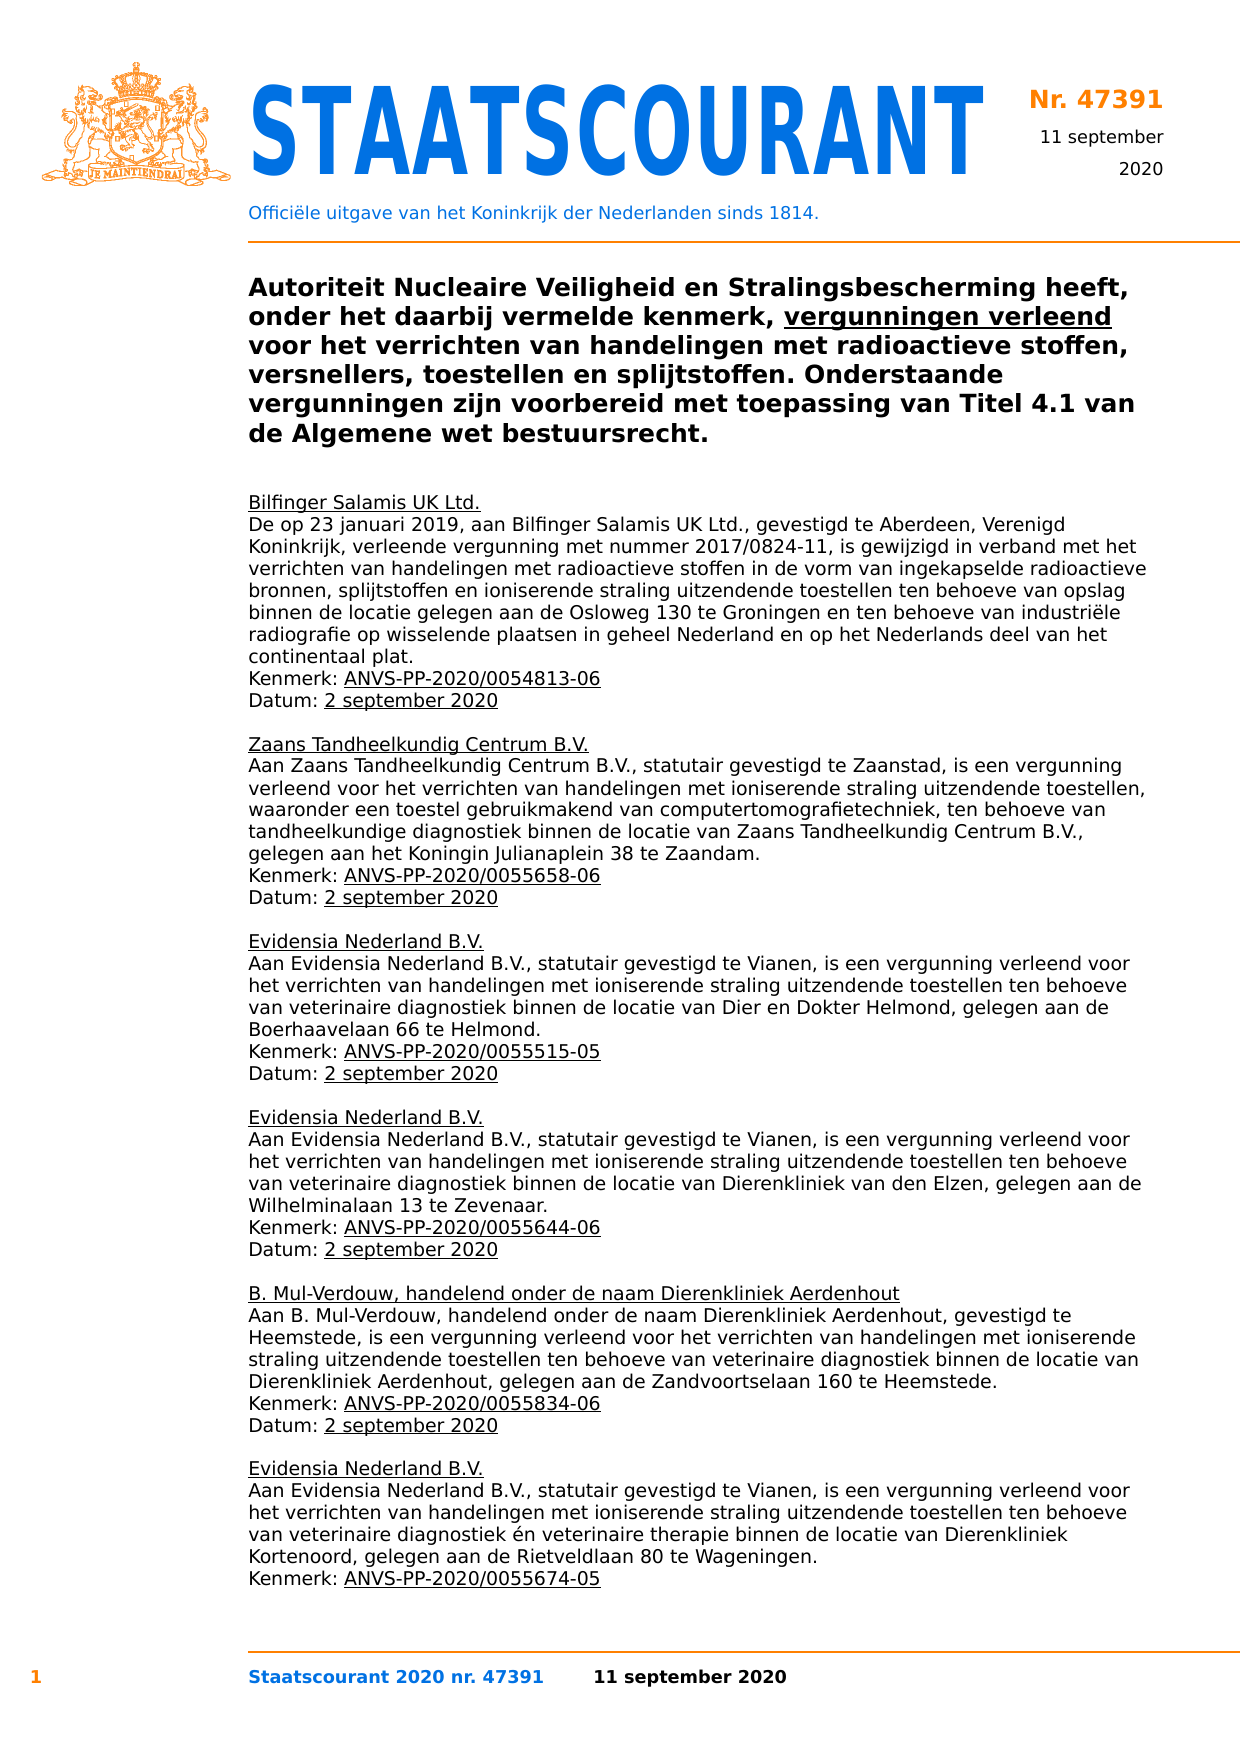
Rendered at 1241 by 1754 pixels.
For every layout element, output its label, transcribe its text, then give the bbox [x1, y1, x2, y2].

table_header STAATSCOURANT [248, 62, 998, 203]
text Aan Evidensia Nederland B.V., statutair gevestigd te Vianen, is een vergunning verleend voor het verrichten van handelingen met ioniserende straling uitzendende toestellen ten behoeve van veterinaire diagnostiek én veterinaire therapie binnen de locatie van Dierenkliniek Kortenoord, gelegen aan de Rietveldlaan 80 te Wageningen. [248, 1480, 1163, 1568]
text Aan B. Mul-Verdouw, handelend onder de naam Dierenkliniek Aerdenhout, gevestigd te Heemstede, is een vergunning verleend voor het verrichten van handelingen met ioniserende straling uitzendende toestellen ten behoeve van veterinaire diagnostiek binnen de locatie van Dierenkliniek Aerdenhout, gelegen aan de Zandvoortselaan 160 te Heemstede. [248, 1304, 1163, 1392]
text Datum: 2 september 2020 [248, 689, 1163, 712]
text Datum: 2 september 2020 [248, 1063, 1163, 1085]
text Kenmerk: ANVS-PP-2020/0055644-06 [248, 1217, 1163, 1239]
text Aan Evidensia Nederland B.V., statutair gevestigd te Vianen, is een vergunning verleend voor het verrichten van handelingen met ioniserende straling uitzendende toestellen ten behoeve van veterinaire diagnostiek binnen de locatie van Dier en Dokter Helmond, gelegen aan de Boerhaavelaan 66 te Helmond. [248, 953, 1163, 1041]
text Kenmerk: ANVS-PP-2020/0054813-06 [248, 668, 1163, 689]
picture [41, 62, 231, 186]
text Datum: 2 september 2020 [248, 887, 1163, 909]
text Kenmerk: ANVS-PP-2020/0055658-06 [248, 865, 1163, 887]
text Evidensia Nederland B.V. [248, 931, 1163, 953]
text Evidensia Nederland B.V. [248, 1458, 1163, 1480]
text B. Mul-Verdouw, handelend onder de naam Dierenkliniek Aerdenhout [248, 1283, 1163, 1304]
subtitle Autoriteit Nucleaire Veiligheid en Stralingsbescherming heeft, onder het daarbij vermelde kenmerk, vergunningen verleend voor het verrichten van handelingen met radioactieve stoffen, versnellers, toestellen en splijtstoffen. Onderstaande vergunningen zijn voorbereid met toepassing van Titel 4.1 van de Algemene wet bestuursrecht. [248, 273, 1163, 448]
text Datum: 2 september 2020 [248, 1239, 1163, 1261]
table_cell Officiële uitgave van het Koninkrijk der Nederlanden sinds 1814. [248, 203, 1240, 241]
text Kenmerk: ANVS-PP-2020/0055674-05 [248, 1568, 1163, 1590]
text Datum: 2 september 2020 [248, 1414, 1163, 1436]
table_cell 2020 [998, 153, 1240, 203]
text Zaans Tandheelkundig Centrum B.V. [248, 733, 1163, 755]
table_header Nr. 47391 [998, 62, 1240, 121]
text Kenmerk: ANVS-PP-2020/0055834-06 [248, 1392, 1163, 1414]
text De op 23 januari 2019, aan Bilfinger Salamis UK Ltd., gevestigd te Aberdeen, Verenigd Koninkrijk, verleende vergunning met nummer 2017/0824-11, is gewijzigd in verband met het verrichten van handelingen met radioactieve stoffen in de vorm van ingekapselde radioactieve bronnen, splijtstoffen en ioniserende straling uitzendende toestellen ten behoeve van opslag binnen de locatie gelegen aan de Osloweg 130 te Groningen en ten behoeve van industriële radiografie op wisselende plaatsen in geheel Nederland en op het Nederlands deel van het continentaal plat. [248, 514, 1163, 668]
text Kenmerk: ANVS-PP-2020/0055515-05 [248, 1041, 1163, 1063]
text Aan Evidensia Nederland B.V., statutair gevestigd te Vianen, is een vergunning verleend voor het verrichten van handelingen met ioniserende straling uitzendende toestellen ten behoeve van veterinaire diagnostiek binnen de locatie van Dierenkliniek van den Elzen, gelegen aan de Wilhelminalaan 13 te Zevenaar. [248, 1129, 1163, 1217]
text Evidensia Nederland B.V. [248, 1107, 1163, 1129]
table_cell 11 september [998, 121, 1240, 153]
table_header [25, 62, 248, 241]
text Bilfinger Salamis UK Ltd. [248, 492, 1163, 514]
text Aan Zaans Tandheelkundig Centrum B.V., statutair gevestigd te Zaanstad, is een vergunning verleend voor het verrichten van handelingen met ioniserende straling uitzendende toestellen, waaronder een toestel gebruikmakend van computertomografietechniek, ten behoeve van tandheelkundige diagnostiek binnen de locatie van Zaans Tandheelkundig Centrum B.V., gelegen aan het Koningin Julianaplein 38 te Zaandam. [248, 755, 1163, 865]
